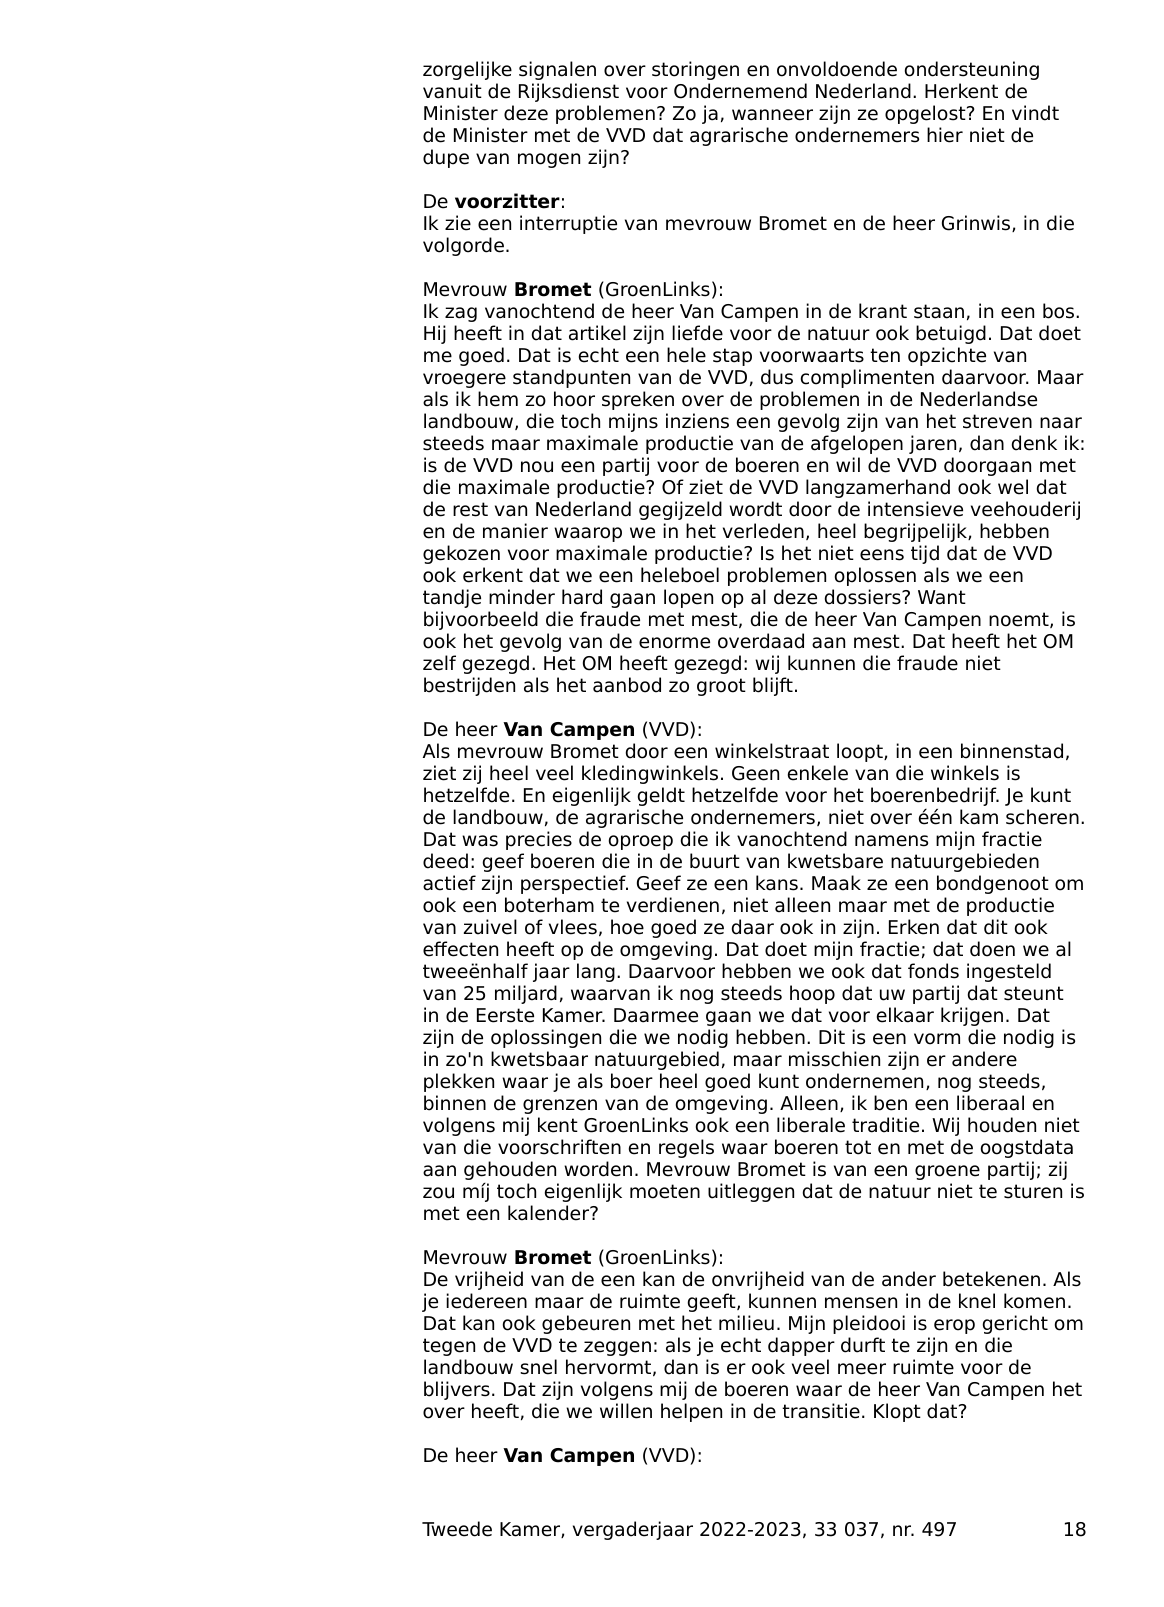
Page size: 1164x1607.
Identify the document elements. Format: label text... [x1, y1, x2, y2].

text Mevrouw Bromet (GroenLinks): [422, 1247, 1087, 1269]
text Ik zag vanochtend de heer Van Campen in de krant staan, in een bos. Hij heeft in dat artikel zijn liefde voor de natuur ook betuigd. Dat doet me goed. Dat is echt een hele stap voorwaarts ten opzichte van vroegere standpunten van de VVD, dus complimenten daarvoor. Maar als ik hem zo hoor spreken over de problemen in de Nederlandse landbouw, die toch mijns inziens een gevolg zijn van het streven naar steeds maar maximale productie van de afgelopen jaren, dan denk ik: is de VVD nou een partij voor de boeren en wil de VVD doorgaan met die maximale productie? Of ziet de VVD langzamerhand ook wel dat de rest van Nederland gegijzeld wordt door de intensieve veehouderij en de manier waarop we in het verleden, heel begrijpelijk, hebben gekozen voor maximale productie? Is het niet eens tijd dat de VVD ook erkent dat we een heleboel problemen oplossen als we een tandje minder hard gaan lopen op al deze dossiers? Want bijvoorbeeld die fraude met mest, die de heer Van Campen noemt, is ook het gevolg van de enorme overdaad aan mest. Dat heeft het OM zelf gezegd. Het OM heeft gezegd: wij kunnen die fraude niet bestrijden als het aanbod zo groot blijft. [422, 301, 1087, 697]
text Als mevrouw Bromet door een winkelstraat loopt, in een binnenstad, ziet zij heel veel kledingwinkels. Geen enkele van die winkels is hetzelfde. En eigenlijk geldt hetzelfde voor het boerenbedrijf. Je kunt de landbouw, de agrarische ondernemers, niet over één kam scheren. Dat was precies de oproep die ik vanochtend namens mijn fractie deed: geef boeren die in de buurt van kwetsbare natuurgebieden actief zijn perspectief. Geef ze een kans. Maak ze een bondgenoot om ook een boterham te verdienen, niet alleen maar met de productie van zuivel of vlees, hoe goed ze daar ook in zijn. Erken dat dit ook effecten heeft op de omgeving. Dat doet mijn fractie; dat doen we al tweeënhalf jaar lang. Daarvoor hebben we ook dat fonds ingesteld van 25 miljard, waarvan ik nog steeds hoop dat uw partij dat steunt in de Eerste Kamer. Daarmee gaan we dat voor elkaar krijgen. Dat zijn de oplossingen die we nodig hebben. Dit is een vorm die nodig is in zo'n kwetsbaar natuurgebied, maar misschien zijn er andere plekken waar je als boer heel goed kunt ondernemen, nog steeds, binnen de grenzen van de omgeving. Alleen, ik ben een liberaal en volgens mij kent GroenLinks ook een liberale traditie. Wij houden niet van die voorschriften en regels waar boeren tot en met de oogstdata aan gehouden worden. Mevrouw Bromet is van een groene partij; zij zou míj toch eigenlijk moeten uitleggen dat de natuur niet te sturen is met een kalender? [422, 741, 1087, 1224]
text Mevrouw Bromet (GroenLinks): [422, 279, 1087, 301]
text De vrijheid van de een kan de onvrijheid van de ander betekenen. Als je iedereen maar de ruimte geeft, kunnen mensen in de knel komen. Dat kan ook gebeuren met het milieu. Mijn pleidooi is erop gericht om tegen de VVD te zeggen: als je echt dapper durft te zijn en die landbouw snel hervormt, dan is er ook veel meer ruimte voor de blijvers. Dat zijn volgens mij de boeren waar de heer Van Campen het over heeft, die we willen helpen in de transitie. Klopt dat? [422, 1269, 1087, 1423]
text De heer Van Campen (VVD): [422, 1445, 1087, 1467]
text De heer Van Campen (VVD): [422, 719, 1087, 741]
text Ik zie een interruptie van mevrouw Bromet en de heer Grinwis, in die volgorde. [422, 213, 1087, 257]
text De voorzitter: [422, 191, 1087, 213]
text zorgelijke signalen over storingen en onvoldoende ondersteuning vanuit de Rijksdienst voor Ondernemend Nederland. Herkent de Minister deze problemen? Zo ja, wanneer zijn ze opgelost? En vindt de Minister met de VVD dat agrarische ondernemers hier niet de dupe van mogen zijn? [422, 59, 1087, 169]
